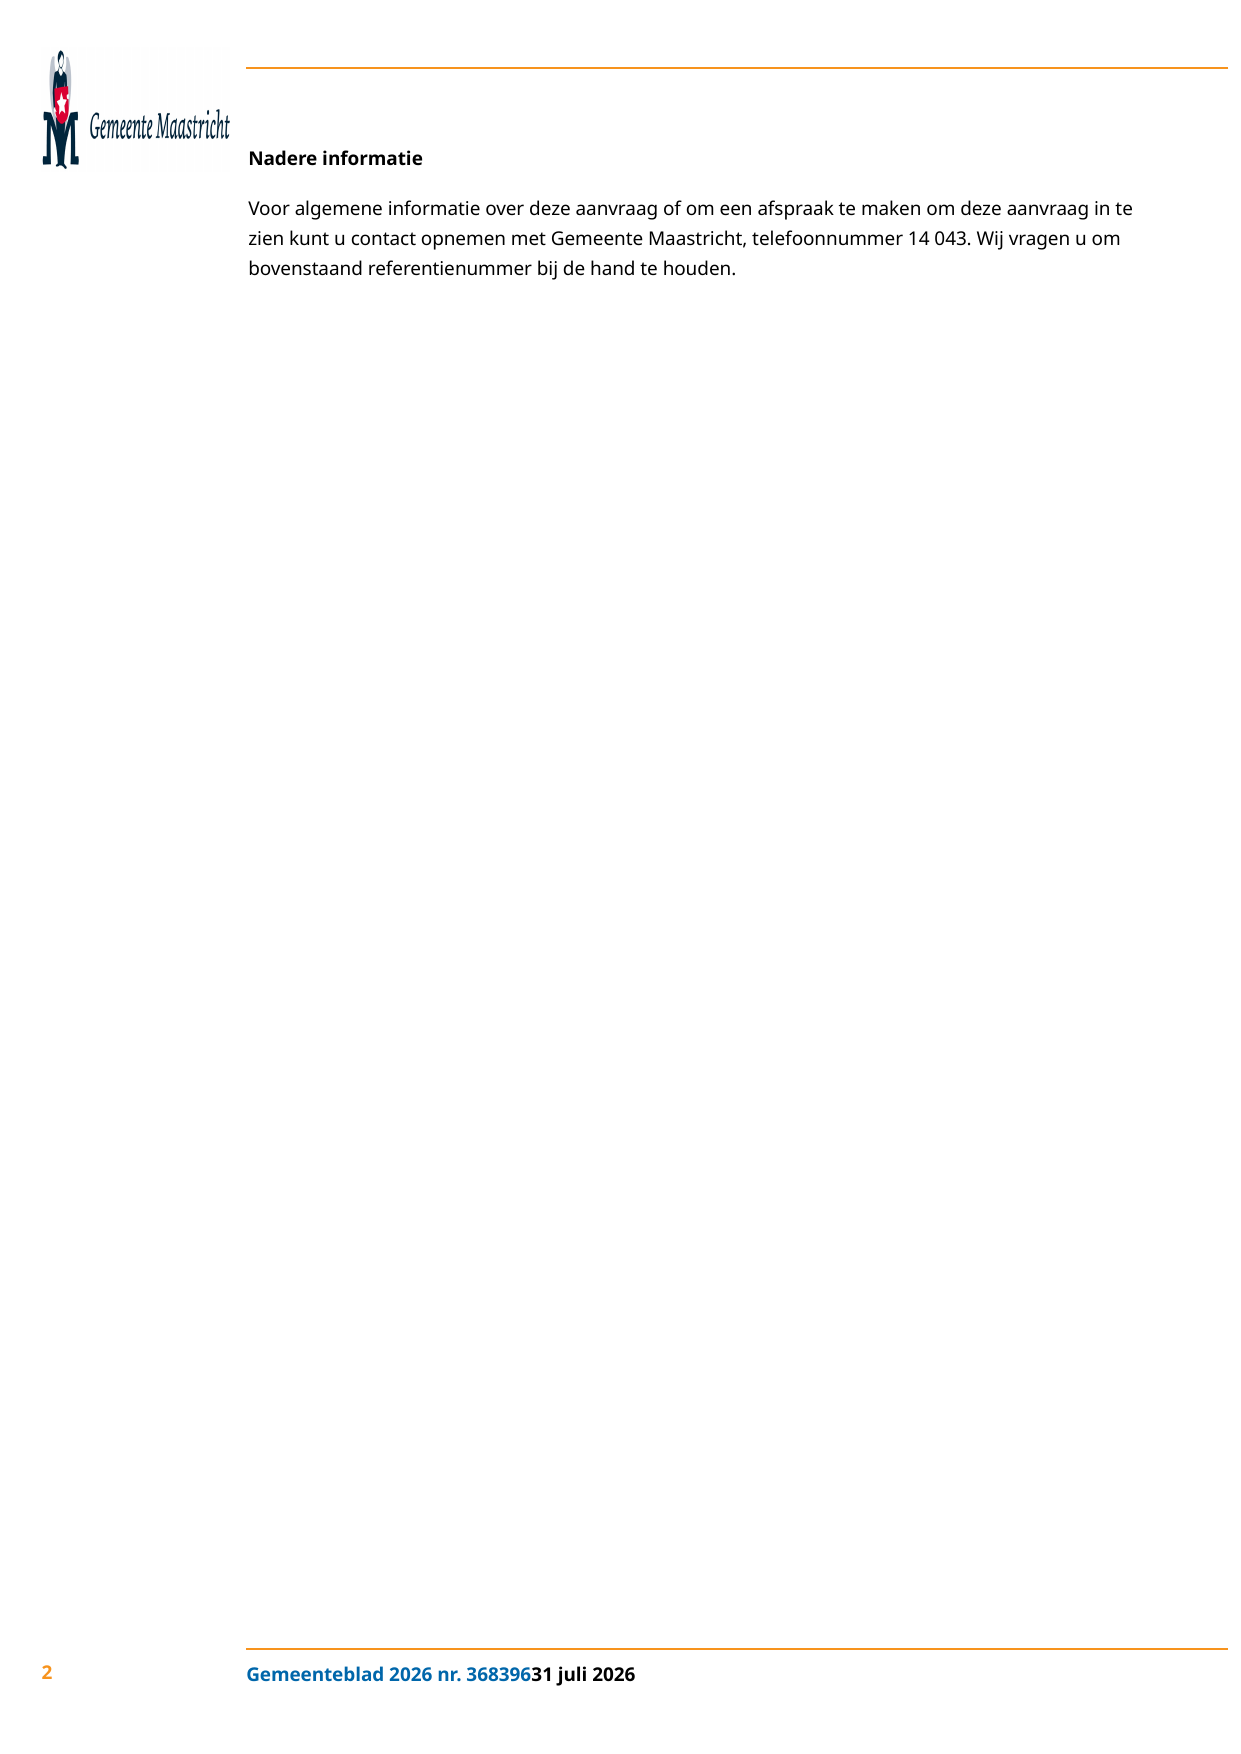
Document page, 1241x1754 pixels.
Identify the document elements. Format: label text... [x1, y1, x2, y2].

text Voor algemene informatie over deze aanvraag of om een afspraak te maken om deze aanvraag in te zien kunt u contact opnemen met Gemeente Maastricht, telefoonnummer 14 043. Wij vragen u om bovenstaand referentienummer bij de hand te houden. [248, 196, 1152, 281]
picture [41, 47, 231, 172]
text Nadere informatie [248, 145, 1152, 171]
